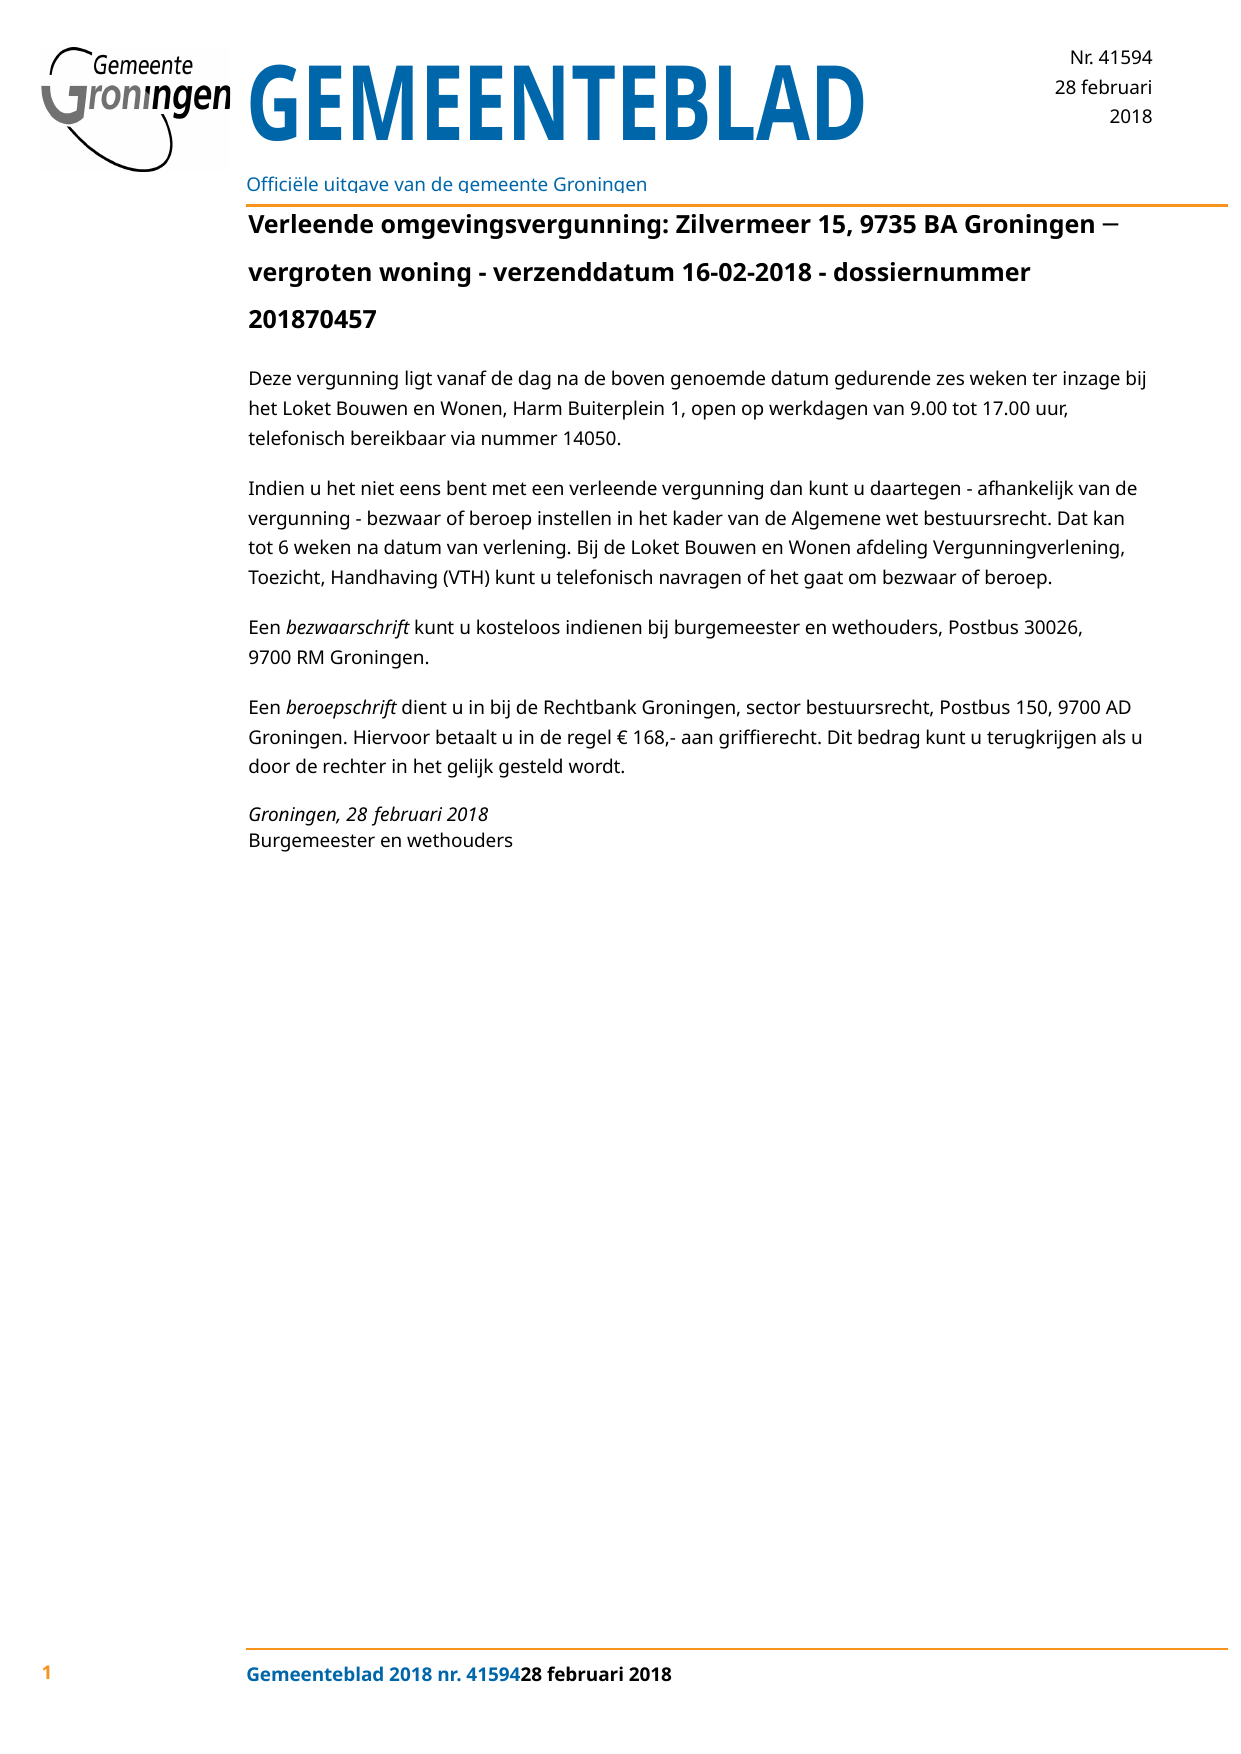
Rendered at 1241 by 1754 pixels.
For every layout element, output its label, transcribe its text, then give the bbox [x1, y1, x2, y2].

text Deze vergunning ligt vanaf de dag na de boven genoemde datum gedurende zes weken ter inzage bij het Loket Bouwen en Wonen, Harm Buiterplein 1, open op werkdagen van 9.00 tot 17.00 uur, telefonisch bereikbaar via nummer 14050. [248, 366, 1152, 450]
text Een beroepschrift dient u in bij de Rechtbank Groningen, sector bestuursrecht, Postbus 150, 9700 AD Groningen. Hiervoor betaalt u in de regel € 168,- aan griffierecht. Dit bedrag kunt u terugkrijgen als u door de rechter in het gelijk gesteld wordt. [248, 694, 1152, 779]
text Burgemeester en wethouders [248, 827, 1152, 853]
text Verleende omgevingsvergunning: Zilvermeer 15, 9735 BA Groningen ─ vergroten woning - verzenddatum 16-02-2018 - dossiernummer 201870457 [248, 207, 1152, 336]
picture [41, 47, 231, 172]
text Een bezwaarschrift kunt u kosteloos indienen bij burgemeester en wethouders, Postbus 30026, 9700 RM Groningen. [248, 614, 1152, 669]
text Groningen, 28 februari 2018 [248, 801, 1152, 827]
text Indien u het niet eens bent met een verleende vergunning dan kunt u daartegen - afhankelijk van de vergunning - bezwaar of beroep instellen in het kader van de Algemene wet bestuursrecht. Dat kan tot 6 weken na datum van verlening. Bij de Loket Bouwen en Wonen afdeling Vergunningverlening, Toezicht, Handhaving (VTH) kunt u telefonisch navragen of het gaat om bezwaar of beroep. [248, 475, 1152, 589]
